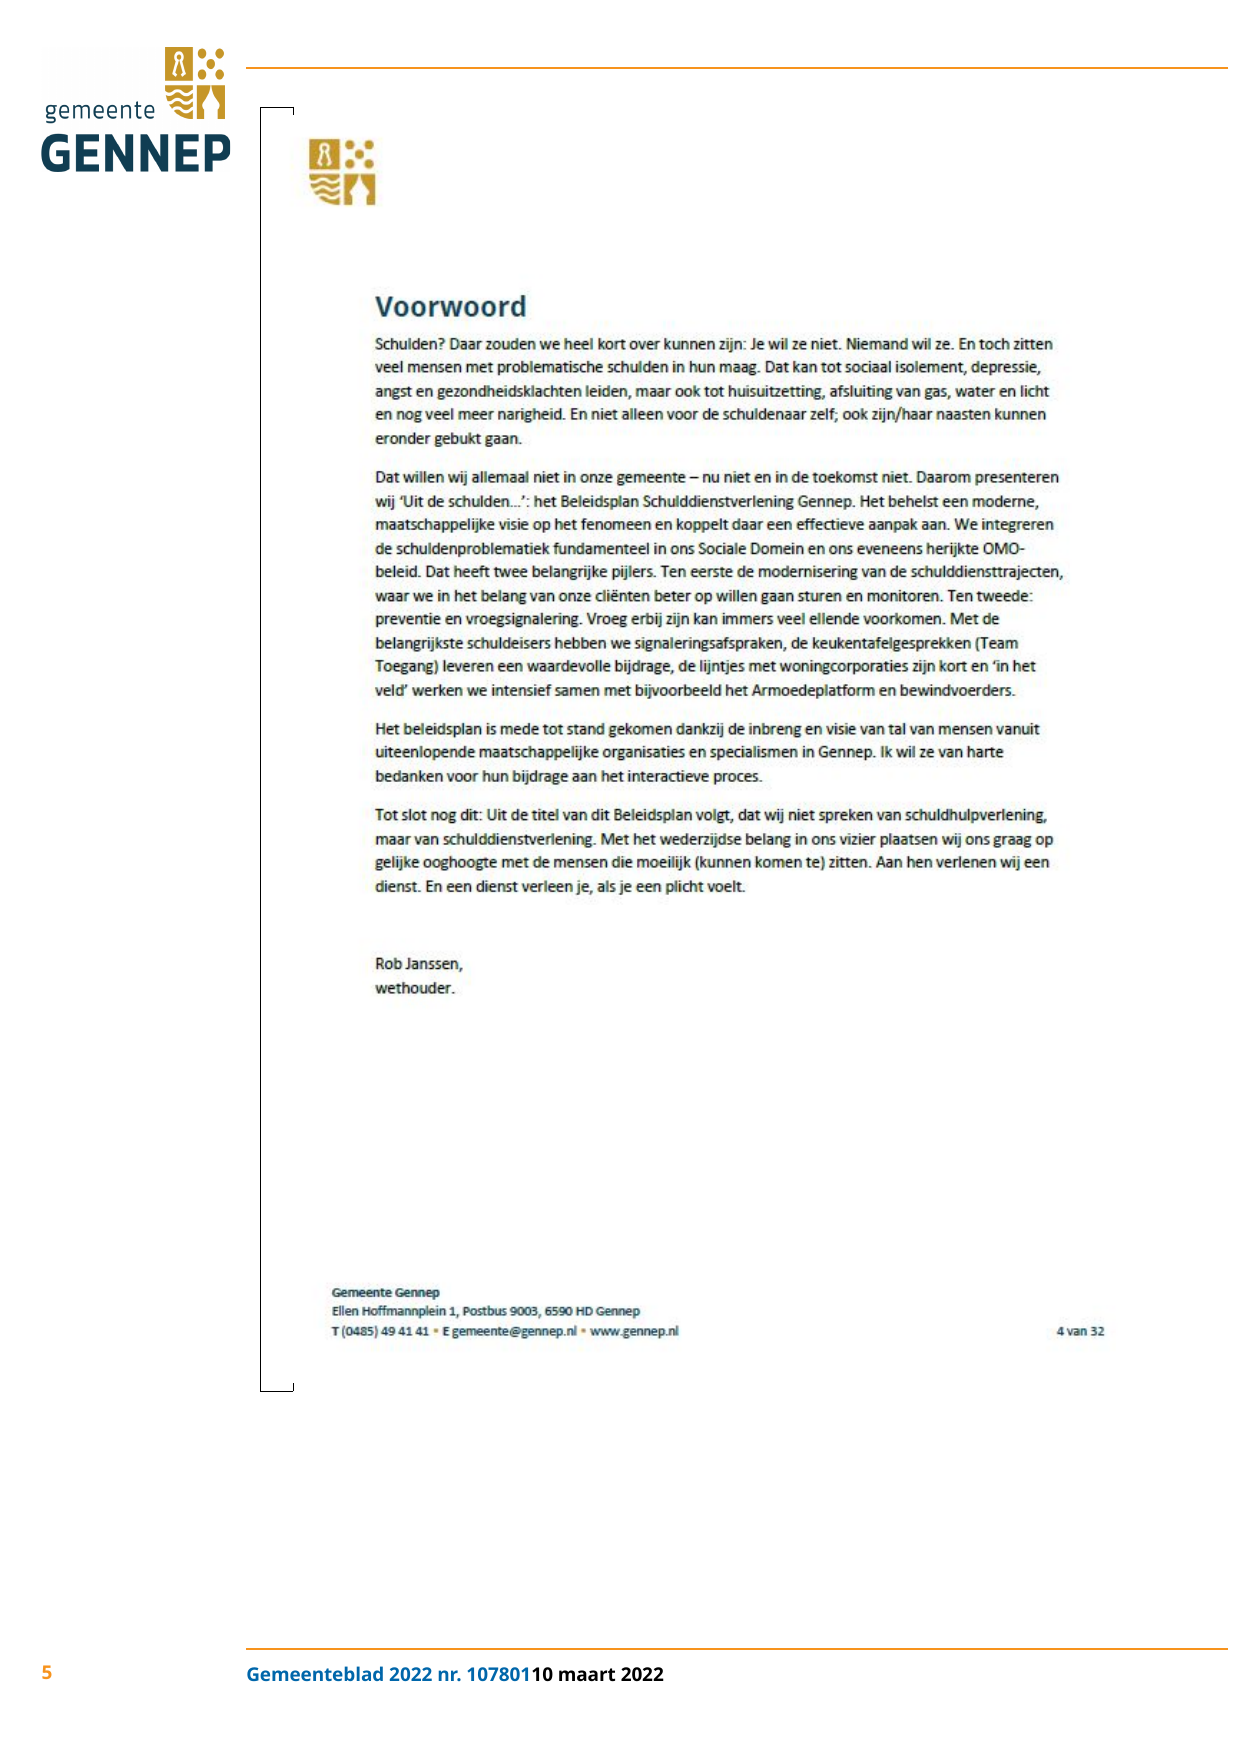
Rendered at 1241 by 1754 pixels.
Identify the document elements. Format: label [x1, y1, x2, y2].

picture [41, 47, 231, 172]
picture [268, 115, 1173, 1383]
